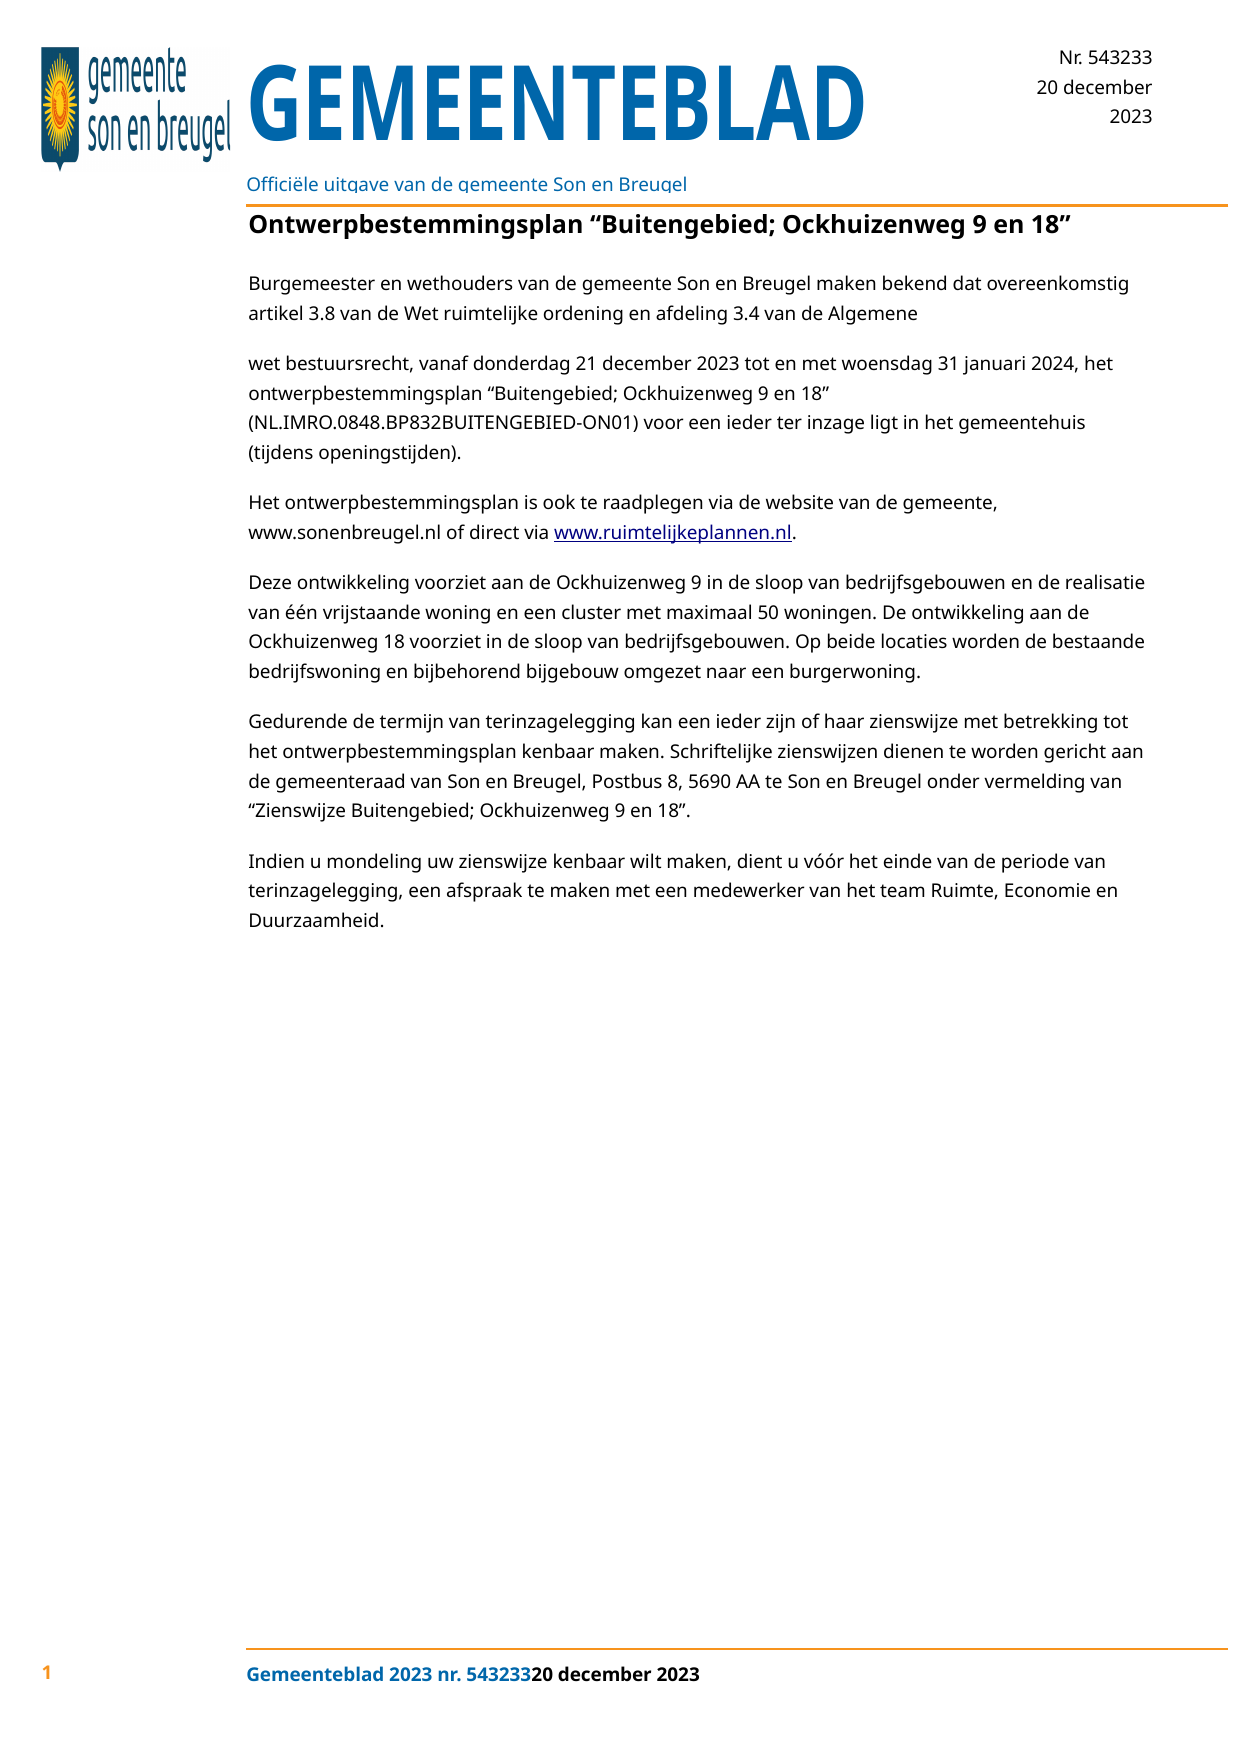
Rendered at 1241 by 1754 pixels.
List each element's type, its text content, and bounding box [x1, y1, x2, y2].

text Deze ontwikkeling voorziet aan de Ockhuizenweg 9 in de sloop van bedrijfsgebouwen en de realisatie van één vrijstaande woning en een cluster met maximaal 50 woningen. De ontwikkeling aan de Ockhuizenweg 18 voorziet in de sloop van bedrijfsgebouwen. Op beide locaties worden de bestaande bedrijfswoning en bijbehorend bijgebouw omgezet naar een burgerwoning. [248, 569, 1152, 684]
text Het ontwerpbestemmingsplan is ook te raadplegen via de website van de gemeente, www.sonenbreugel.nl of direct via www.ruimtelijkeplannen.nl. [248, 489, 1152, 545]
text Ontwerpbestemmingsplan “Buitengebied; Ockhuizenweg 9 en 18” [248, 207, 1152, 241]
text Indien u mondeling uw zienswijze kenbaar wilt maken, dient u vóór het einde van de periode van terinzagelegging, een afspraak te maken met een medewerker van het team Ruimte, Economie en Duurzaamheid. [248, 848, 1152, 933]
text Burgemeester en wethouders van de gemeente Son en Breugel maken bekend dat overeenkomstig artikel 3.8 van de Wet ruimtelijke ordening en afdeling 3.4 van de Algemene [248, 270, 1152, 326]
text Gedurende de termijn van terinzagelegging kan een ieder zijn of haar zienswijze met betrekking tot het ontwerpbestemmingsplan kenbaar maken. Schriftelijke zienswijzen dienen te worden gericht aan de gemeenteraad van Son en Breugel, Postbus 8, 5690 AA te Son en Breugel onder vermelding van “Zienswijze Buitengebied; Ockhuizenweg 9 en 18”. [248, 709, 1152, 823]
picture [41, 47, 231, 172]
text wet bestuursrecht, vanaf donderdag 21 december 2023 tot en met woensdag 31 januari 2024, het ontwerpbestemmingsplan “Buitengebied; Ockhuizenweg 9 en 18” (NL.IMRO.0848.BP832BUITENGEBIED-ON01) voor een ieder ter inzage ligt in het gemeentehuis (tijdens openingstijden). [248, 350, 1152, 465]
